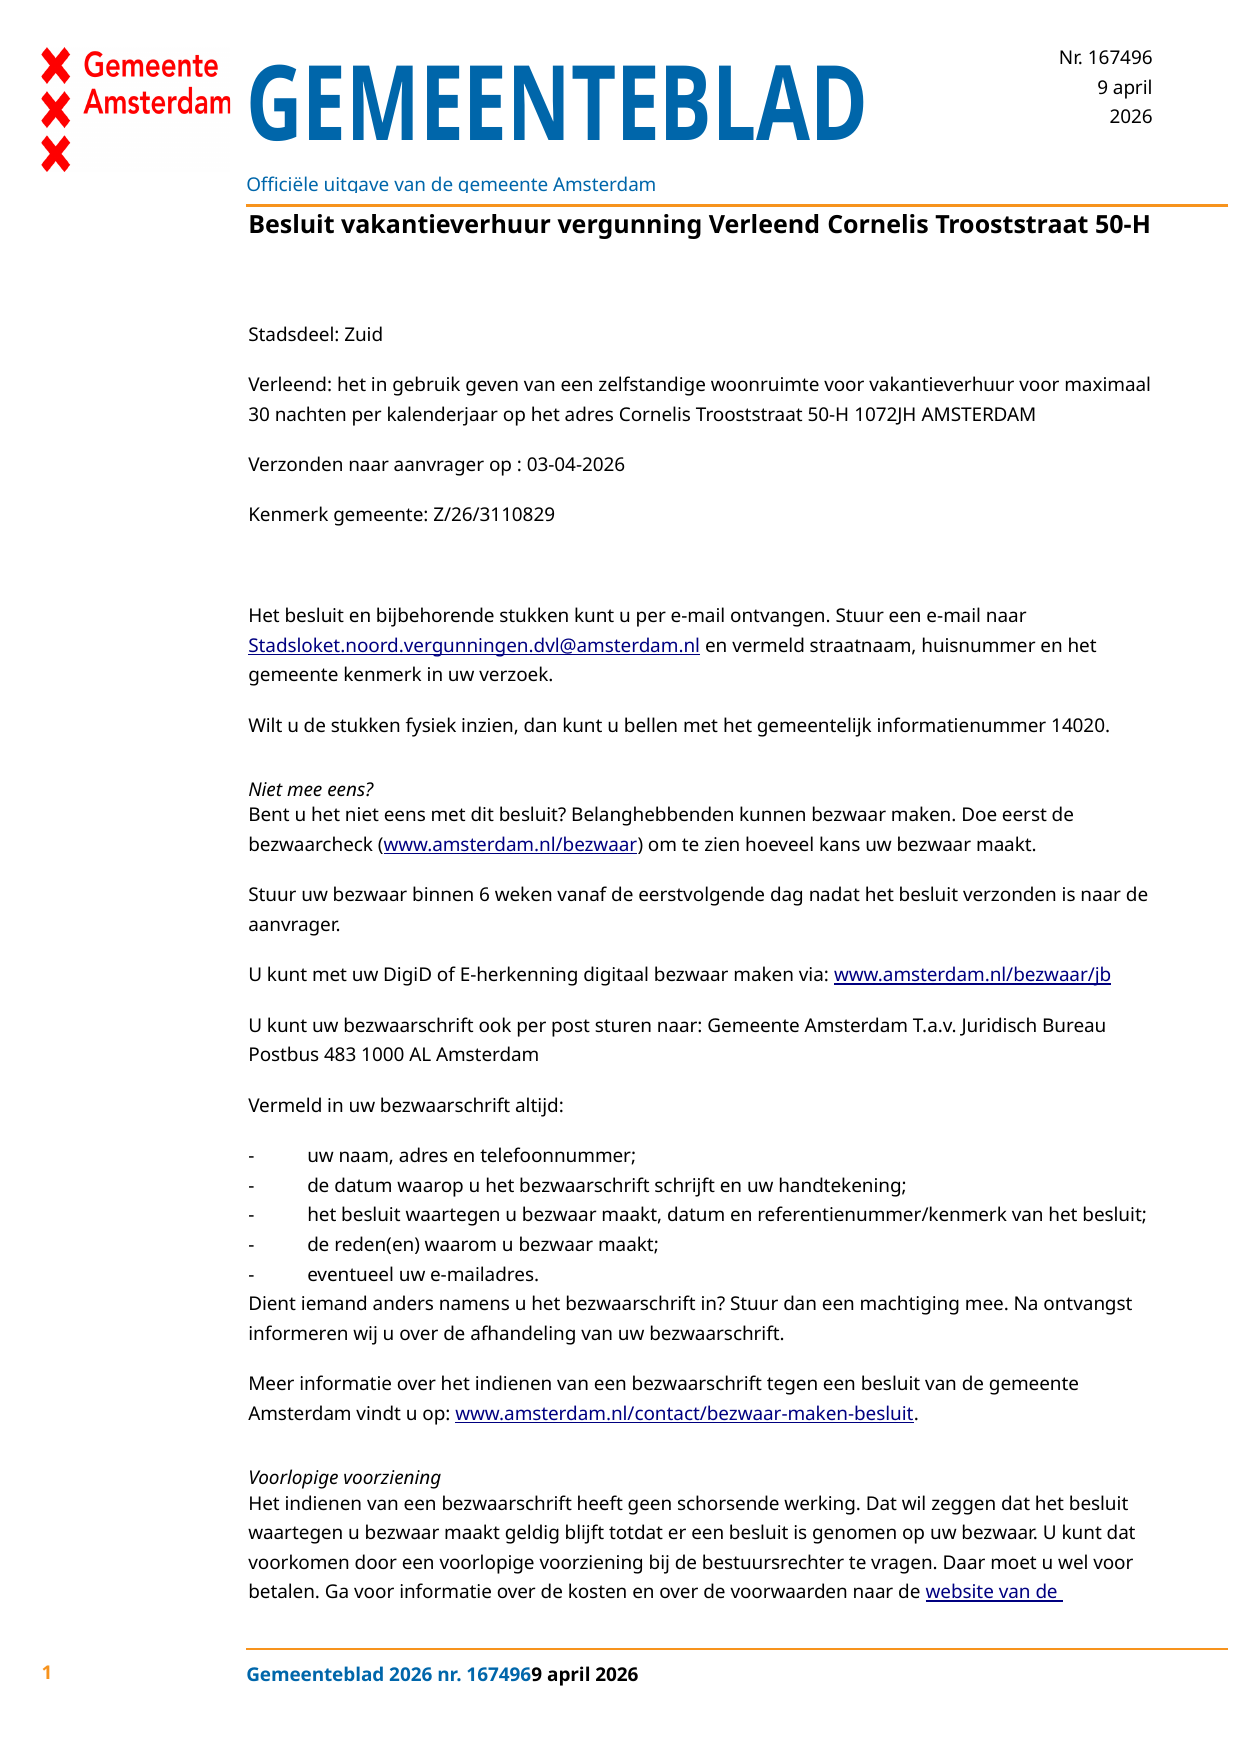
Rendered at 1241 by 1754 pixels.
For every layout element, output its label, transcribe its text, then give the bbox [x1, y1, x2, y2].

text Kenmerk gemeente: Z/26/3110829 [248, 502, 1152, 527]
text U kunt uw bezwaarschrift ook per post sturen naar: Gemeente Amsterdam T.a.v. Juridisch Bureau Postbus 483 1000 AL Amsterdam [248, 1012, 1152, 1067]
list eventueel uw e-mailadres. [248, 1261, 1152, 1287]
text Niet mee eens? [248, 776, 1152, 802]
text Besluit vakantieverhuur vergunning Verleend Cornelis Trooststraat 50-H [248, 207, 1152, 241]
text Het besluit en bijbehorende stukken kunt u per e-mail ontvangen. Stuur een e-mail naar Stadsloket.noord.vergunningen.dvl@amsterdam.nl en vermeld straatnaam, huisnummer en het gemeente kenmerk in uw verzoek. [248, 602, 1152, 687]
text Vermeld in uw bezwaarschrift altijd: [248, 1092, 1152, 1118]
text Het indienen van een bezwaarschrift heeft geen schorsende werking. Dat wil zeggen dat het besluit waartegen u bezwaar maakt geldig blijft totdat er een besluit is genomen op uw bezwaar. U kunt dat voorkomen door een voorlopige voorziening bij de bestuursrechter te vragen. Daar moet u wel voor betalen. Ga voor informatie over de kosten en over de voorwaarden naar de website van de [248, 1490, 1152, 1604]
text Stadsdeel: Zuid [248, 321, 1152, 346]
list het besluit waartegen u bezwaar maakt, datum en referentienummer/kenmerk van het besluit; [248, 1202, 1152, 1227]
list de datum waarop u het bezwaarschrift schrijft en uw handtekening; [248, 1172, 1152, 1198]
text Wilt u de stukken fysiek inzien, dan kunt u bellen met het gemeentelijk informatienummer 14020. [248, 712, 1152, 738]
list de reden(en) waarom u bezwaar maakt; [248, 1231, 1152, 1257]
picture [41, 47, 231, 172]
text Meer informatie over het indienen van een bezwaarschrift tegen een besluit van de gemeente Amsterdam vindt u op: www.amsterdam.nl/contact/bezwaar-maken-besluit. [248, 1370, 1152, 1426]
list uw naam, adres en telefoonnummer; [248, 1142, 1152, 1168]
text Verleend: het in gebruik geven van een zelfstandige woonruimte voor vakantieverhuur voor maximaal 30 nachten per kalenderjaar op het adres Cornelis Trooststraat 50-H 1072JH AMSTERDAM [248, 371, 1152, 426]
text Voorlopige voorziening [248, 1464, 1152, 1490]
text Dient iemand anders namens u het bezwaarschrift in? Stuur dan een machtiging mee. Na ontvangst informeren wij u over de afhandeling van uw bezwaarschrift. [248, 1290, 1152, 1346]
text U kunt met uw DigiD of E-herkenning digitaal bezwaar maken via: www.amsterdam.nl/bezwaar/jb [248, 962, 1152, 987]
text Stuur uw bezwaar binnen 6 weken vanaf de eerstvolgende dag nadat het besluit verzonden is naar de aanvrager. [248, 882, 1152, 937]
text Bent u het niet eens met dit besluit? Belanghebbenden kunnen bezwaar maken. Doe eerst de bezwaarcheck (www.amsterdam.nl/bezwaar) om te zien hoeveel kans uw bezwaar maakt. [248, 802, 1152, 857]
text Verzonden naar aanvrager op : 03-04-2026 [248, 451, 1152, 477]
